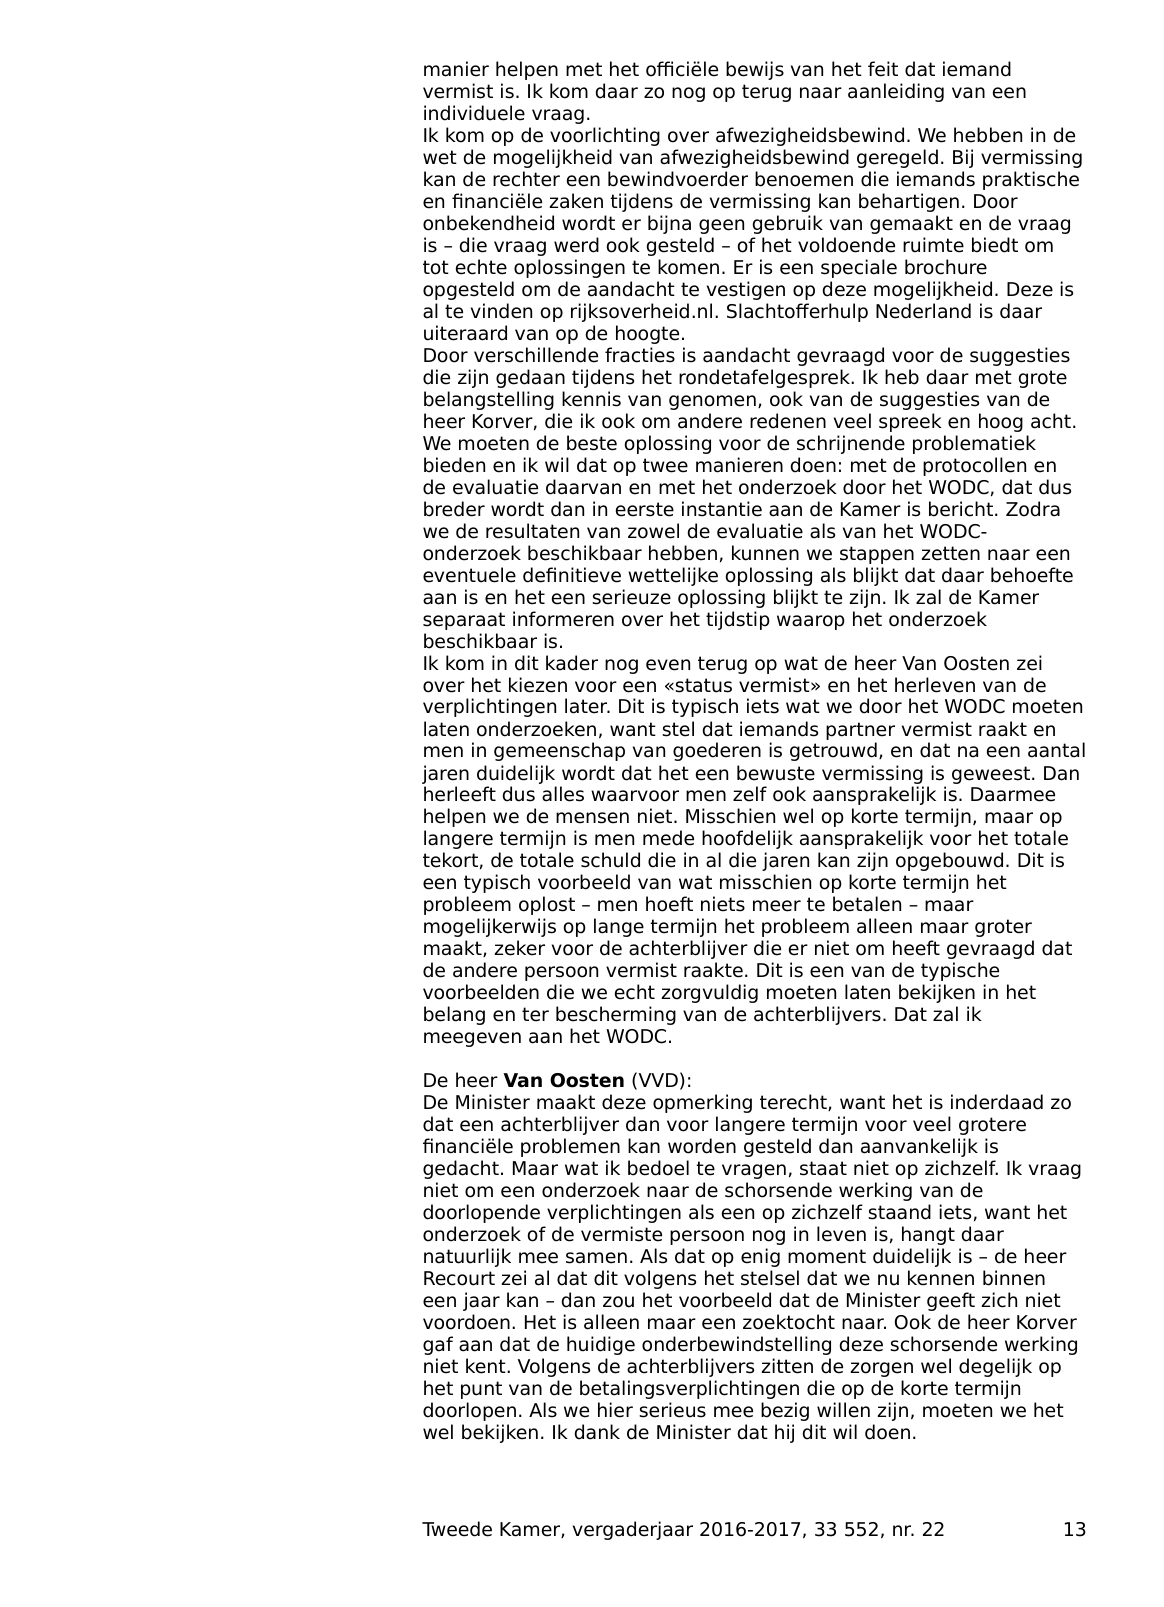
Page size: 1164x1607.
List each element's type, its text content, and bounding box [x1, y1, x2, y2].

text Ik kom in dit kader nog even terug op wat de heer Van Oosten zei over het kiezen voor een «status vermist» en het herleven van de verplichtingen later. Dit is typisch iets wat we door het WODC moeten laten onderzoeken, want stel dat iemands partner vermist raakt en men in gemeenschap van goederen is getrouwd, en dat na een aantal jaren duidelijk wordt dat het een bewuste vermissing is geweest. Dan herleeft dus alles waarvoor men zelf ook aansprakelijk is. Daarmee helpen we de mensen niet. Misschien wel op korte termijn, maar op langere termijn is men mede hoofdelijk aansprakelijk voor het totale tekort, de totale schuld die in al die jaren kan zijn opgebouwd. Dit is een typisch voorbeeld van wat misschien op korte termijn het probleem oplost – men hoeft niets meer te betalen – maar mogelijkerwijs op lange termijn het probleem alleen maar groter maakt, zeker voor de achterblijver die er niet om heeft gevraagd dat de andere persoon vermist raakte. Dit is een van de typische voorbeelden die we echt zorgvuldig moeten laten bekijken in het belang en ter bescherming van de achterblijvers. Dat zal ik meegeven aan het WODC. [422, 652, 1087, 1048]
text Ik kom op de voorlichting over afwezigheidsbewind. We hebben in de wet de mogelijkheid van afwezigheidsbewind geregeld. Bij vermissing kan de rechter een bewindvoerder benoemen die iemands praktische en financiële zaken tijdens de vermissing kan behartigen. Door onbekendheid wordt er bijna geen gebruik van gemaakt en de vraag is – die vraag werd ook gesteld – of het voldoende ruimte biedt om tot echte oplossingen te komen. Er is een speciale brochure opgesteld om de aandacht te vestigen op deze mogelijkheid. Deze is al te vinden op rijksoverheid.nl. Slachtofferhulp Nederland is daar uiteraard van op de hoogte. [422, 125, 1087, 345]
text De Minister maakt deze opmerking terecht, want het is inderdaad zo dat een achterblijver dan voor langere termijn voor veel grotere financiële problemen kan worden gesteld dan aanvankelijk is gedacht. Maar wat ik bedoel te vragen, staat niet op zichzelf. Ik vraag niet om een onderzoek naar de schorsende werking van de doorlopende verplichtingen als een op zichzelf staand iets, want het onderzoek of de vermiste persoon nog in leven is, hangt daar natuurlijk mee samen. Als dat op enig moment duidelijk is – de heer Recourt zei al dat dit volgens het stelsel dat we nu kennen binnen een jaar kan – dan zou het voorbeeld dat de Minister geeft zich niet voordoen. Het is alleen maar een zoektocht naar. Ook de heer Korver gaf aan dat de huidige onderbewindstelling deze schorsende werking niet kent. Volgens de achterblijvers zitten de zorgen wel degelijk op het punt van de betalingsverplichtingen die op de korte termijn doorlopen. Als we hier serieus mee bezig willen zijn, moeten we het wel bekijken. Ik dank de Minister dat hij dit wil doen. [422, 1092, 1087, 1444]
text De heer Van Oosten (VVD): [422, 1070, 1087, 1092]
text Door verschillende fracties is aandacht gevraagd voor de suggesties die zijn gedaan tijdens het rondetafelgesprek. Ik heb daar met grote belangstelling kennis van genomen, ook van de suggesties van de heer Korver, die ik ook om andere redenen veel spreek en hoog acht. We moeten de beste oplossing voor de schrijnende problematiek bieden en ik wil dat op twee manieren doen: met de protocollen en de evaluatie daarvan en met het onderzoek door het WODC, dat dus breder wordt dan in eerste instantie aan de Kamer is bericht. Zodra we de resultaten van zowel de evaluatie als van het WODC-onderzoek beschikbaar hebben, kunnen we stappen zetten naar een eventuele definitieve wettelijke oplossing als blijkt dat daar behoefte aan is en het een serieuze oplossing blijkt te zijn. Ik zal de Kamer separaat informeren over het tijdstip waarop het onderzoek beschikbaar is. [422, 345, 1087, 652]
text manier helpen met het officiële bewijs van het feit dat iemand vermist is. Ik kom daar zo nog op terug naar aanleiding van een individuele vraag. [422, 59, 1087, 125]
